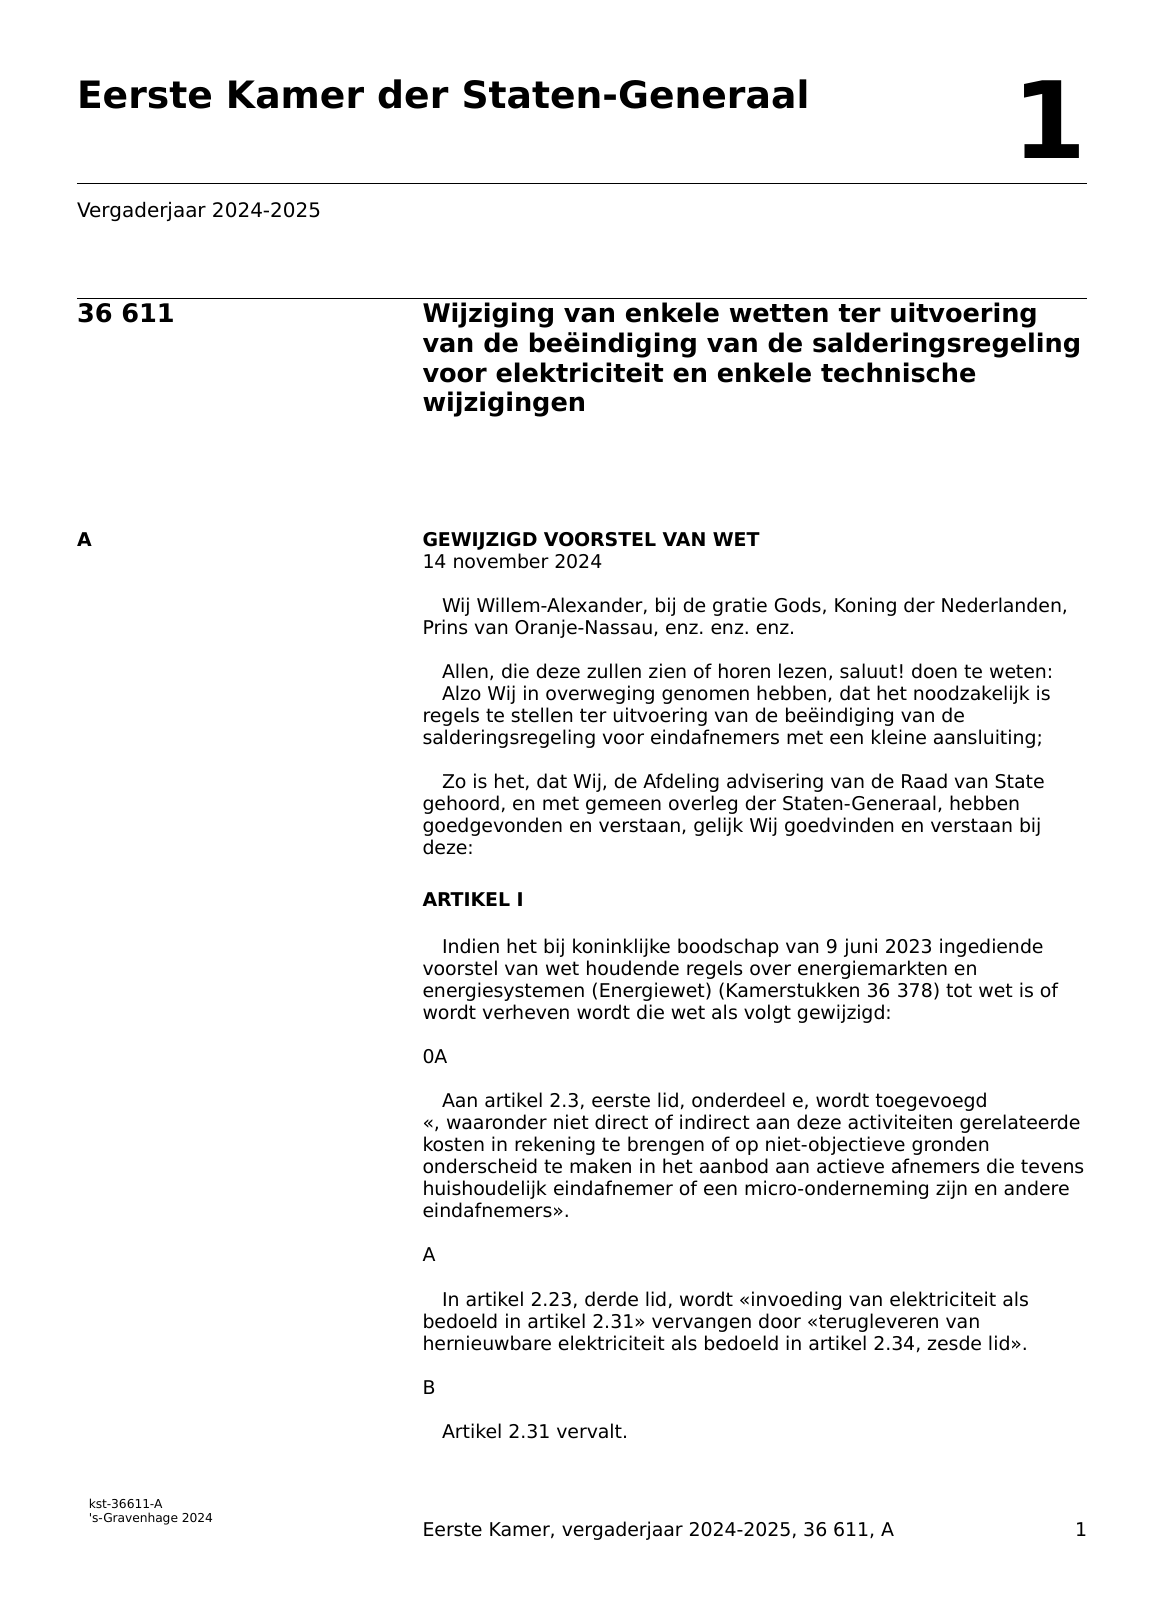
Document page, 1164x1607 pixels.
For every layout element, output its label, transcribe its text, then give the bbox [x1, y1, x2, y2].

text Allen, die deze zullen zien of horen lezen, saluut! doen te weten: [422, 661, 1087, 683]
text In artikel 2.23, derde lid, wordt «invoeding van elektriciteit als bedoeld in artikel 2.31» vervangen door «terugleveren van hernieuwbare elektriciteit als bedoeld in artikel 2.34, zesde lid». [422, 1288, 1087, 1354]
table_header 1 [886, 59, 1087, 183]
text Aan artikel 2.3, eerste lid, onderdeel e, wordt toegevoegd «, waaronder niet direct of indirect aan deze activiteiten gerelateerde kosten in rekening te brengen of op niet-objectieve gronden onderscheid te maken in het aanbod aan actieve afnemers die tevens huishoudelijk eindafnemer of een micro-onderneming zijn en andere eindafnemers». [422, 1090, 1087, 1222]
table_header Eerste Kamer der Staten-Generaal [77, 59, 886, 183]
subtitle A GEWIJZIGD VOORSTEL VAN WET [77, 529, 1087, 551]
text Zo is het, dat Wij, de Afdeling advisering van de Raad van State gehoord, en met gemeen overleg der Staten-Generaal, hebben goedgevonden en verstaan, gelijk Wij goedvinden en verstaan bij deze: [422, 771, 1087, 859]
text Alzo Wij in overweging genomen hebben, dat het noodzakelijk is regels te stellen ter uitvoering van de beëindiging van de salderingsregeling voor eindafnemers met een kleine aansluiting; [422, 683, 1087, 749]
table_cell Vergaderjaar 2024-2025 [77, 184, 1087, 298]
text Artikel 2.31 vervalt. [422, 1421, 1087, 1443]
text 's-Gravenhage 2024 [88, 1511, 323, 1525]
text Indien het bij koninklijke boodschap van 9 juni 2023 ingediende voorstel van wet houdende regels over energiemarkten en energiesystemen (Energiewet) (Kamerstukken 36 378) tot wet is of wordt verheven wordt die wet als volgt gewijzigd: [422, 936, 1087, 1024]
subtitle ARTIKEL I [422, 889, 1087, 911]
text Wij Willem-Alexander, bij de gratie Gods, Koning der Nederlanden, Prins van Oranje-Nassau, enz. enz. enz. [422, 595, 1087, 639]
text 0A [422, 1046, 1087, 1068]
text kst-36611-A [88, 1497, 323, 1511]
text 14 november 2024 [422, 551, 1087, 573]
subtitle 36 611 Wijziging van enkele wetten ter uitvoering van de beëindiging van de salderingsregeling voor elektriciteit en enkele technische wijzigingen [77, 299, 1087, 418]
text A [422, 1244, 1087, 1266]
text B [422, 1377, 1087, 1399]
